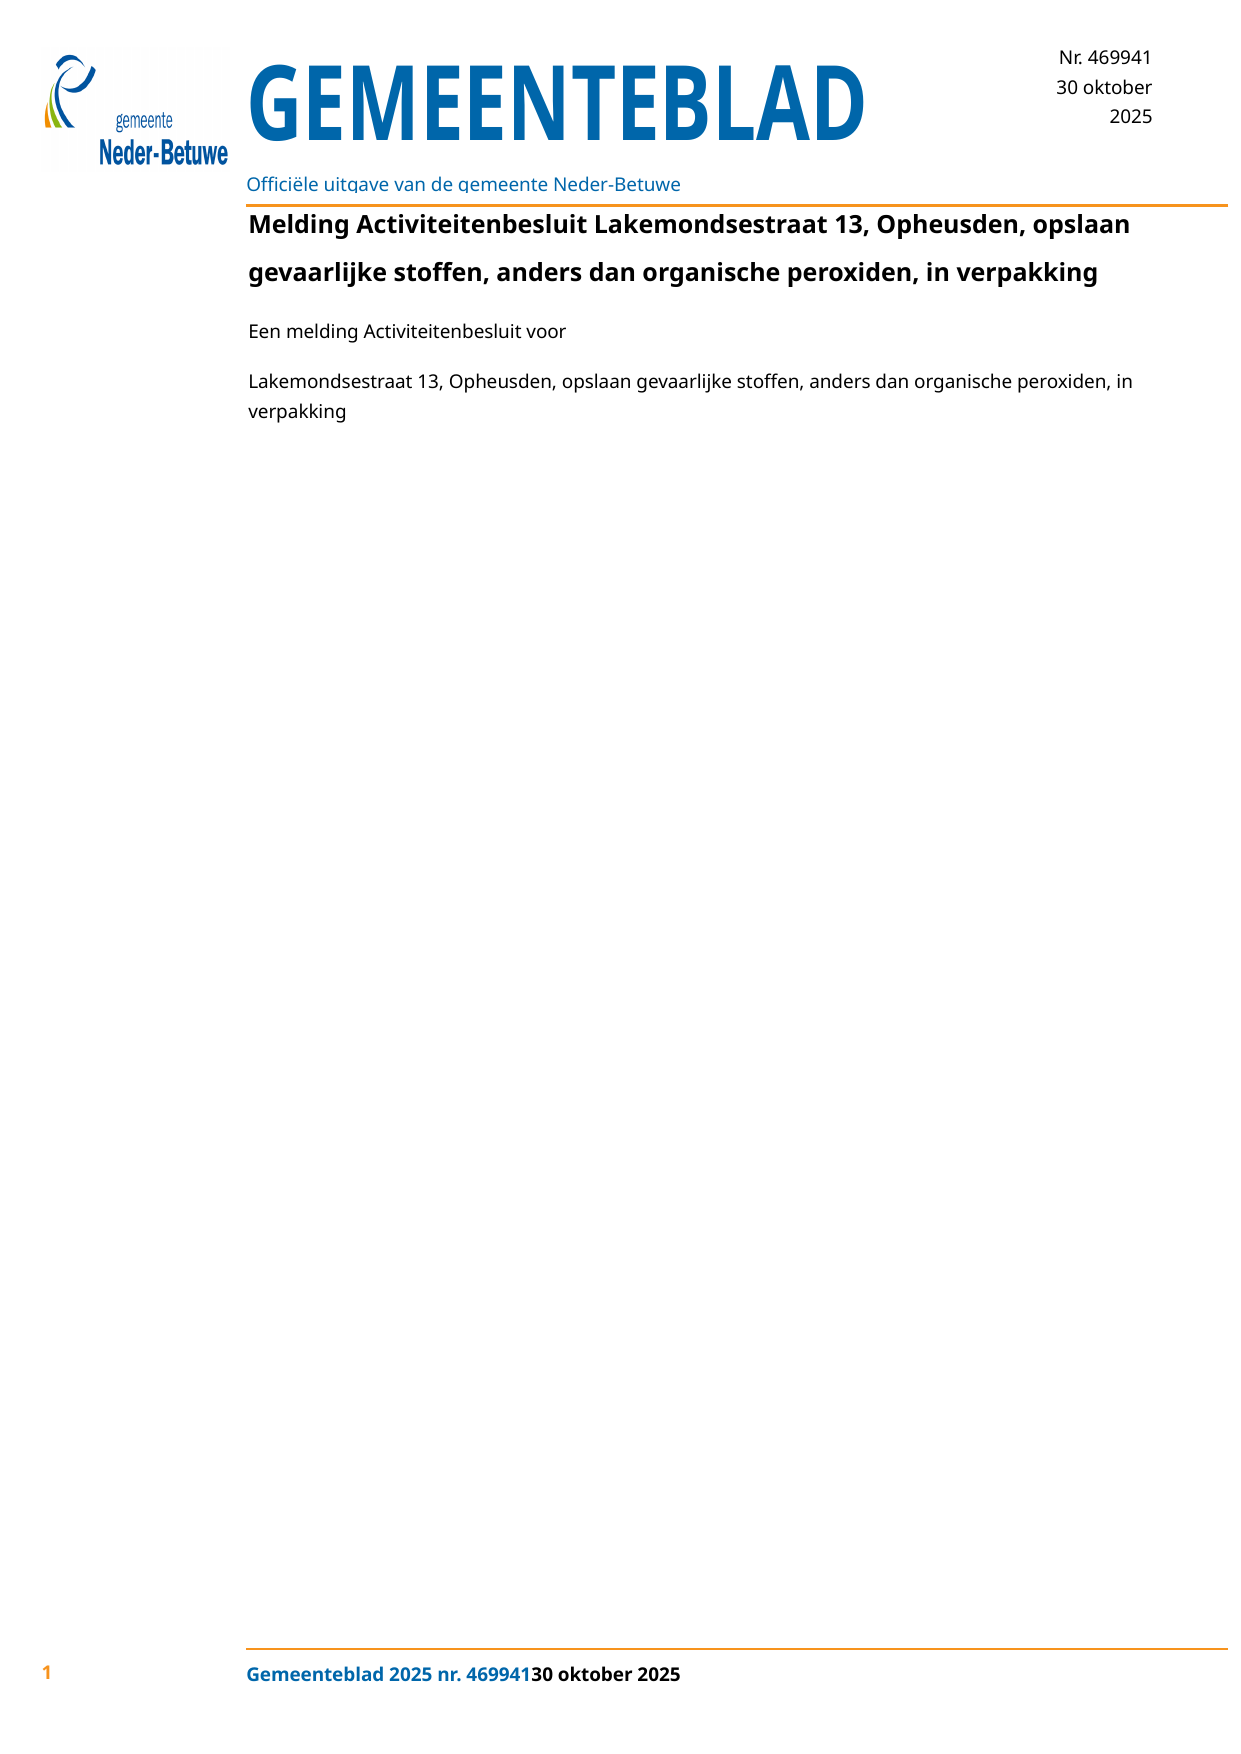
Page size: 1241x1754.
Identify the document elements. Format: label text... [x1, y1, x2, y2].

text Melding Activiteitenbesluit Lakemondsestraat 13, Opheusden, opslaan gevaarlijke stoffen, anders dan organische peroxiden, in verpakking [248, 207, 1152, 288]
picture [41, 47, 231, 172]
text Lakemondsestraat 13, Opheusden, opslaan gevaarlijke stoffen, anders dan organische peroxiden, in verpakking [248, 368, 1152, 424]
text Een melding Activiteitenbesluit voor [248, 318, 1152, 344]
